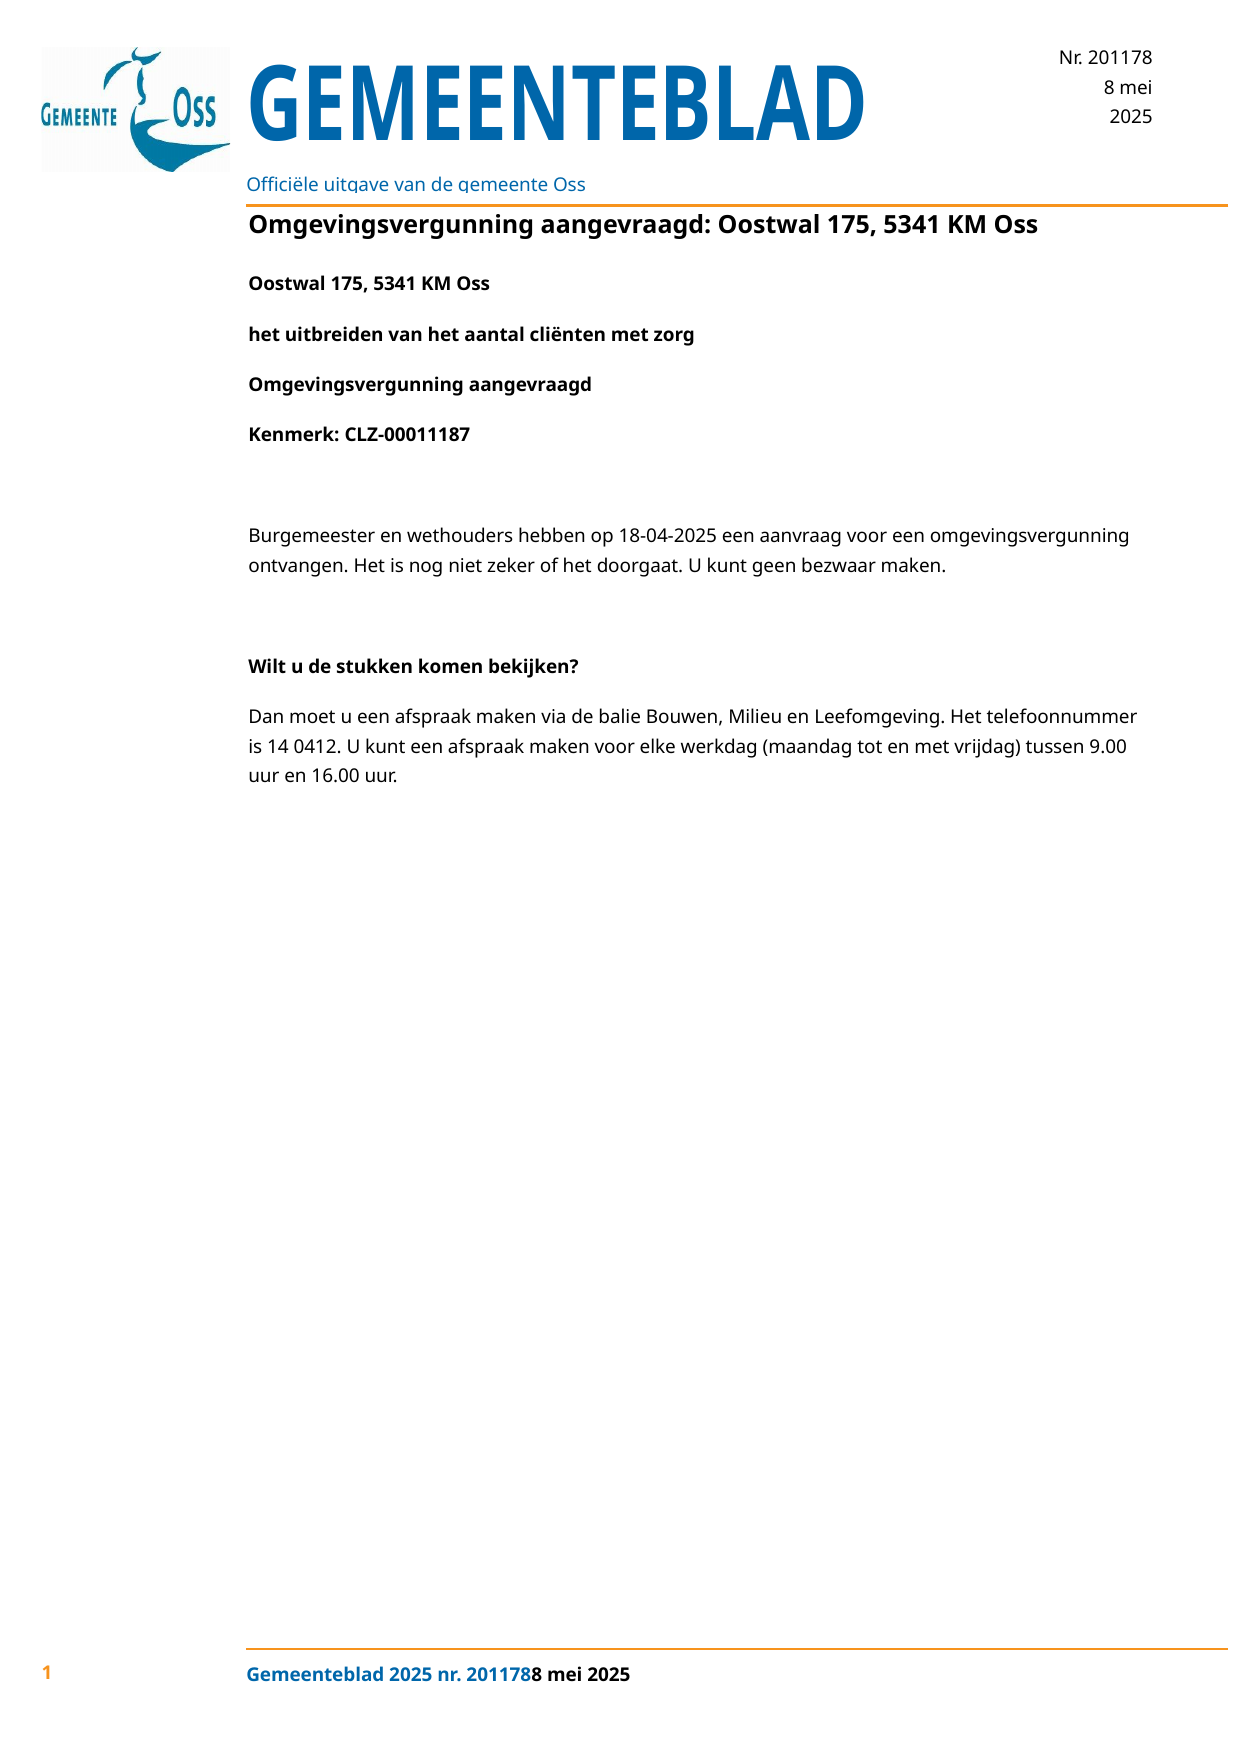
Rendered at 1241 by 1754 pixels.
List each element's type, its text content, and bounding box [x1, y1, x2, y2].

text Oostwal 175, 5341 KM Oss [248, 270, 1152, 296]
text Kenmerk: CLZ-00011187 [248, 422, 1152, 447]
text Omgevingsvergunning aangevraagd: Oostwal 175, 5341 KM Oss [248, 207, 1152, 241]
text Burgemeester en wethouders hebben op 18-04-2025 een aanvraag voor een omgevingsvergunning ontvangen. Het is nog niet zeker of het doorgaat. U kunt geen bezwaar maken. [248, 522, 1152, 578]
text Wilt u de stukken komen bekijken? [248, 653, 1152, 678]
text Dan moet u een afspraak maken via de balie Bouwen, Milieu en Leefomgeving. Het telefoonnummer is 14 0412. U kunt een afspraak maken voor elke werkdag (maandag tot en met vrijdag) tussen 9.00 uur en 16.00 uur. [248, 703, 1152, 788]
text Omgevingsvergunning aangevraagd [248, 371, 1152, 397]
picture [41, 47, 231, 172]
text het uitbreiden van het aantal cliënten met zorg [248, 321, 1152, 346]
